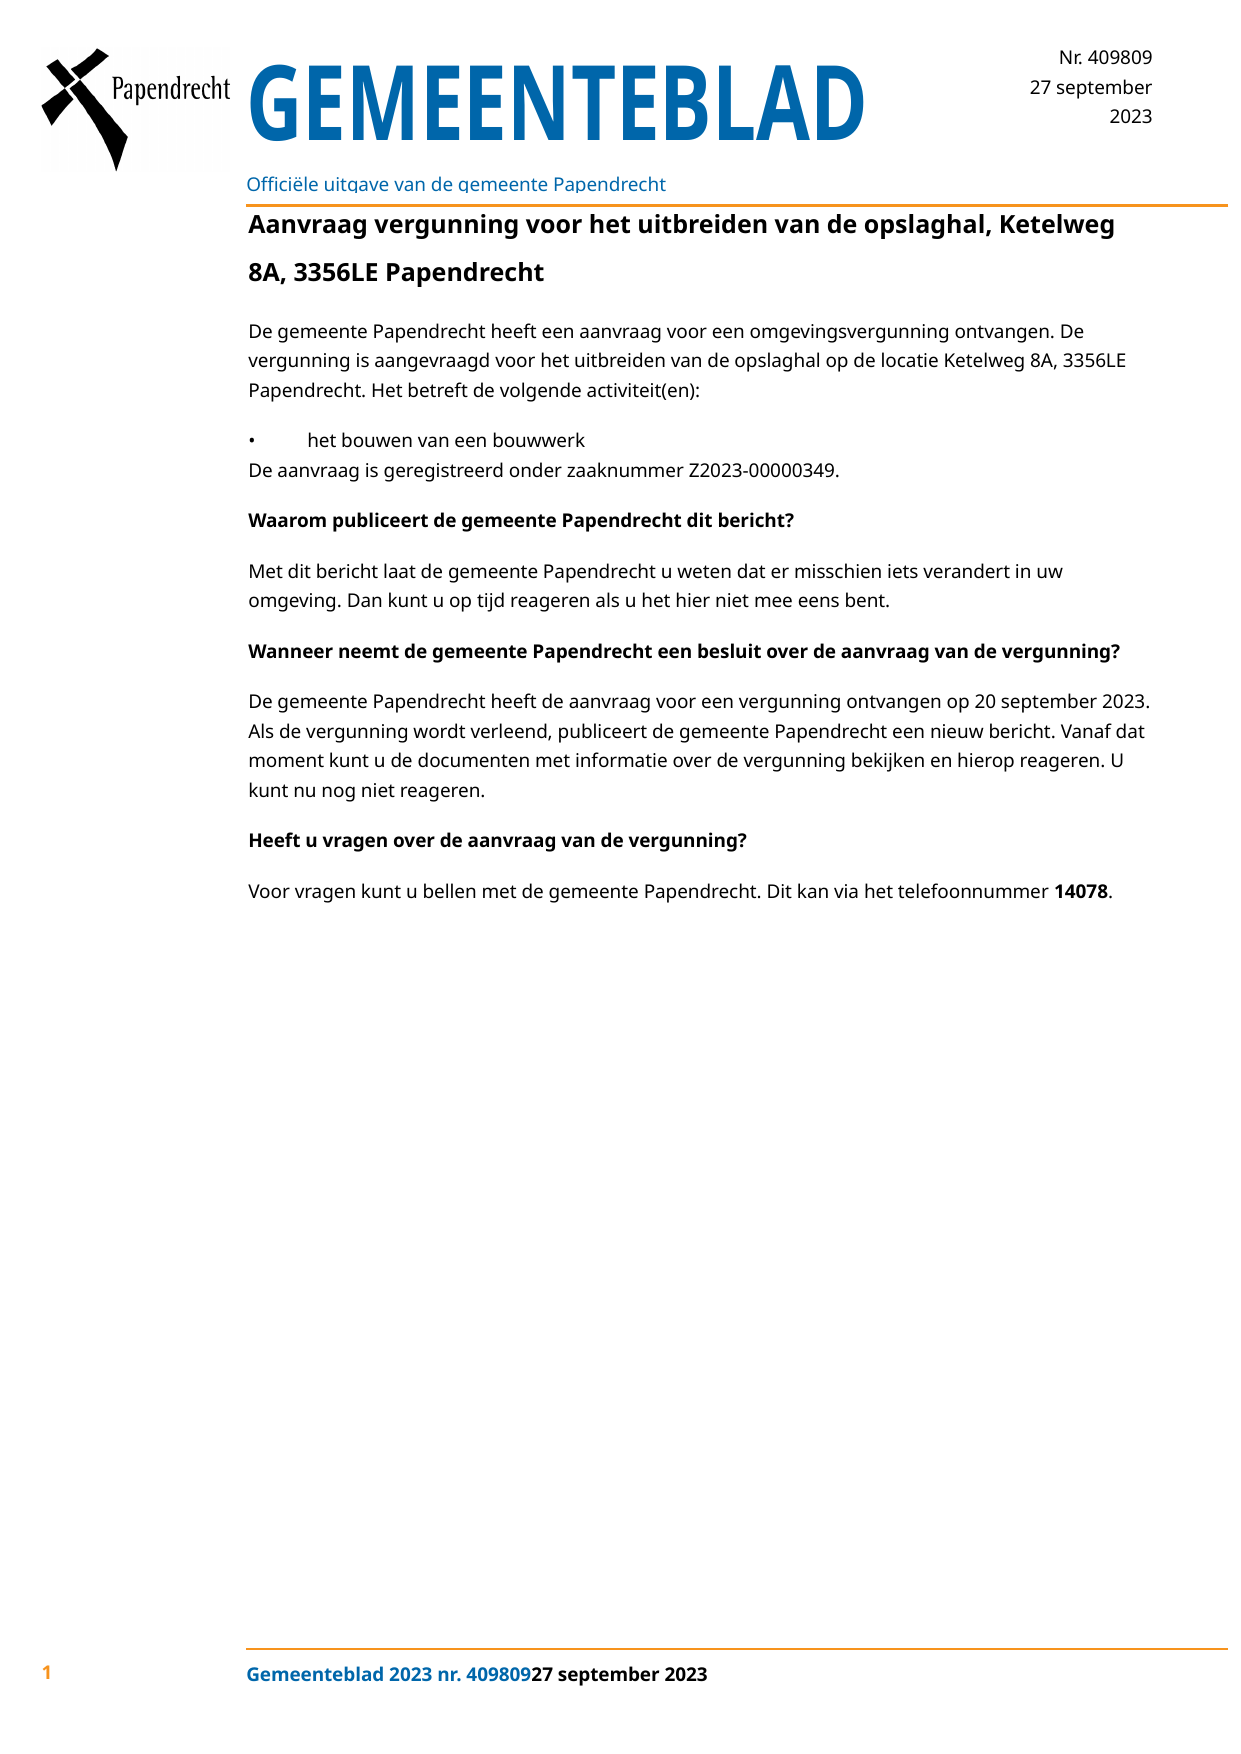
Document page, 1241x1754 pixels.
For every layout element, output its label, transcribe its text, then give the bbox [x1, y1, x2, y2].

text Heeft u vragen over de aanvraag van de vergunning? [248, 827, 1152, 853]
text Voor vragen kunt u bellen met de gemeente Papendrecht. Dit kan via het telefoonnummer 14078. [248, 878, 1152, 904]
list het bouwen van een bouwwerk [248, 427, 1152, 453]
text Met dit bericht laat de gemeente Papendrecht u weten dat er misschien iets verandert in uw omgeving. Dan kunt u op tijd reageren als u het hier niet mee eens bent. [248, 558, 1152, 613]
picture [41, 47, 231, 172]
text Aanvraag vergunning voor het uitbreiden van de opslaghal, Ketelweg 8A, 3356LE Papendrecht [248, 207, 1152, 288]
text De aanvraag is geregistreerd onder zaaknummer Z2023-00000349. [248, 457, 1152, 483]
text De gemeente Papendrecht heeft de aanvraag voor een vergunning ontvangen op 20 september 2023. Als de vergunning wordt verleend, publiceert de gemeente Papendrecht een nieuw bericht. Vanaf dat moment kunt u de documenten met informatie over de vergunning bekijken en hierop reageren. U kunt nu nog niet reageren. [248, 688, 1152, 803]
text De gemeente Papendrecht heeft een aanvraag voor een omgevingsvergunning ontvangen. De vergunning is aangevraagd voor het uitbreiden van de opslaghal op de locatie Ketelweg 8A, 3356LE Papendrecht. Het betreft de volgende activiteit(en): [248, 318, 1152, 403]
text Waarom publiceert de gemeente Papendrecht dit bericht? [248, 507, 1152, 533]
text Wanneer neemt de gemeente Papendrecht een besluit over de aanvraag van de vergunning? [248, 638, 1152, 664]
